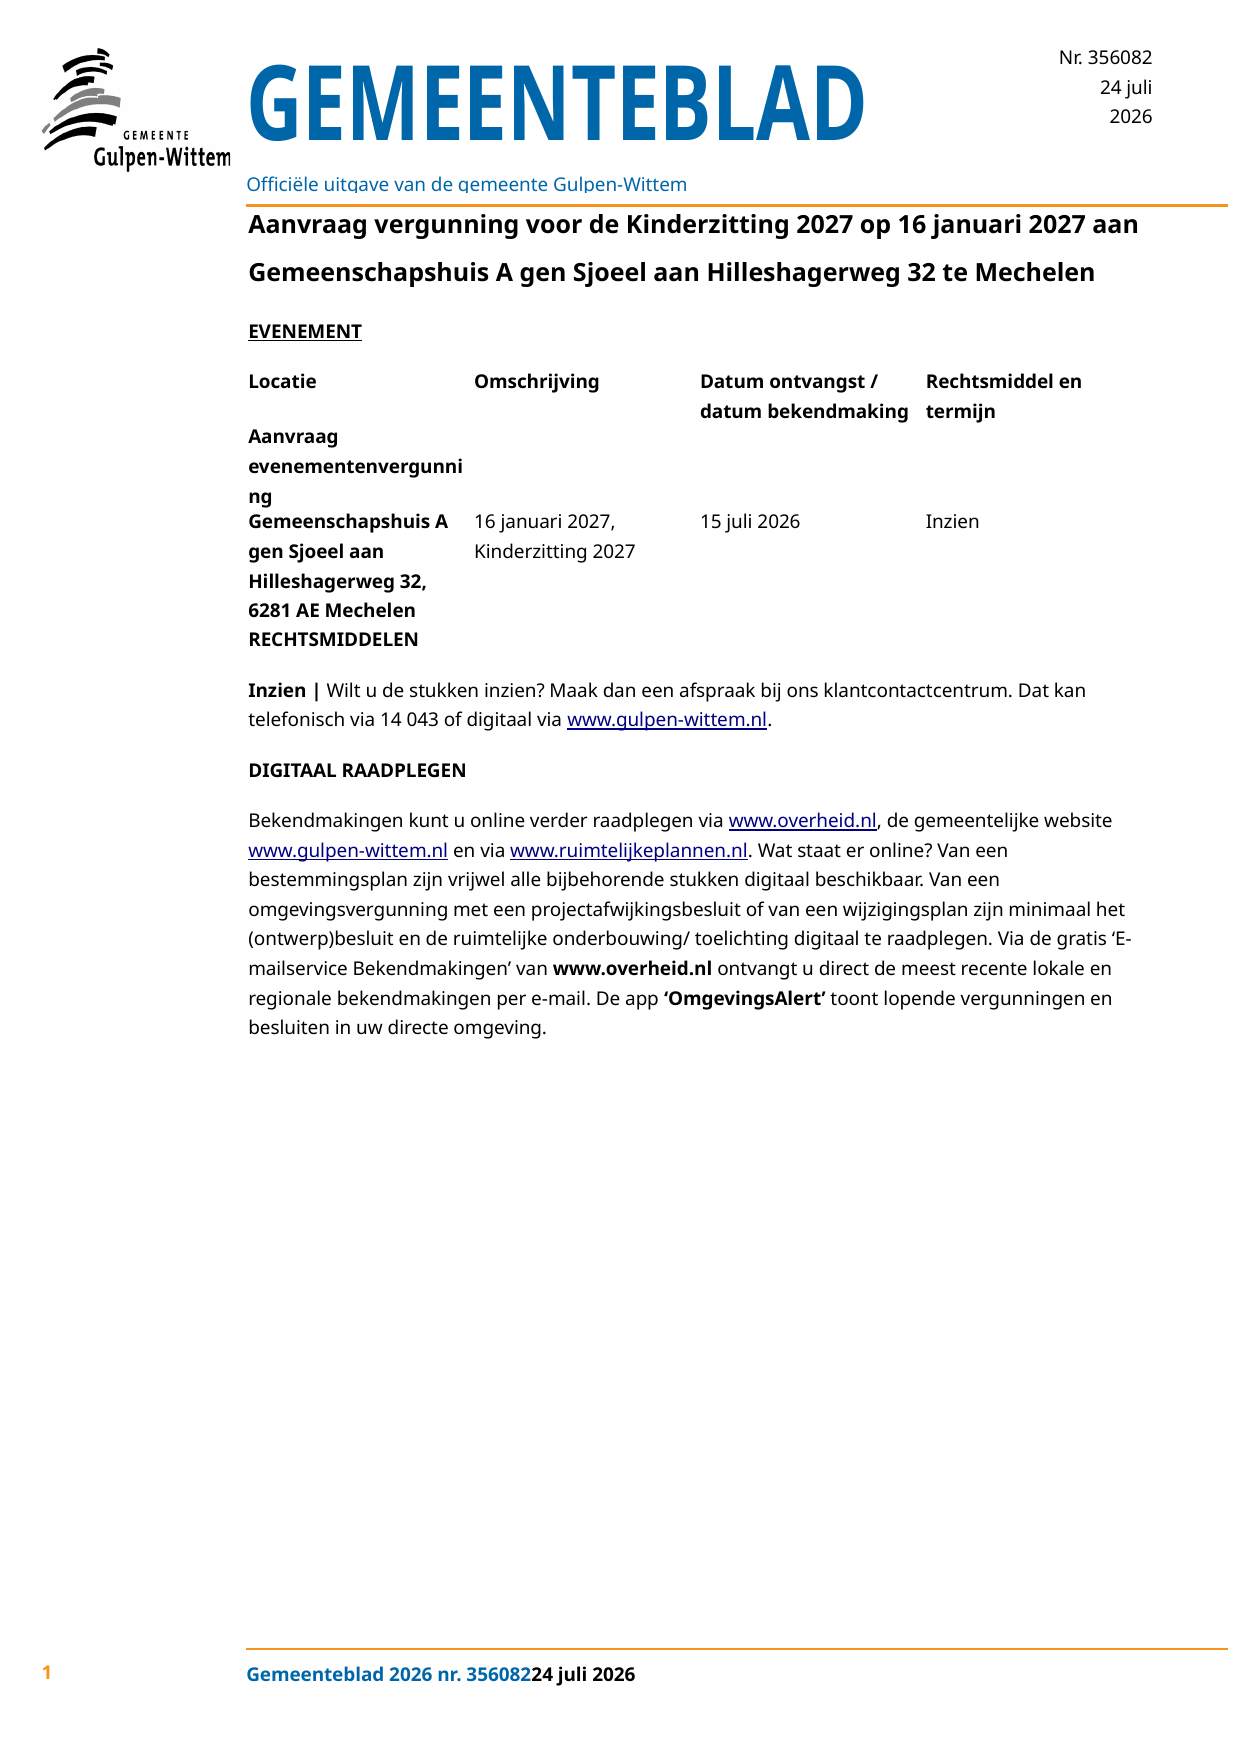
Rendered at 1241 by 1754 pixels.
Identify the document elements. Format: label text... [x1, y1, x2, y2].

table_cell [926, 424, 1152, 509]
table_cell [474, 424, 700, 509]
table_cell [700, 424, 926, 509]
text RECHTSMIDDELEN [248, 626, 1152, 652]
text DIGITAAL RAADPLEGEN [248, 757, 1152, 782]
table_header Rechtsmiddel en termijn [926, 369, 1152, 424]
table_header Omschrijving [474, 369, 700, 424]
picture [41, 47, 231, 172]
table_header Locatie [248, 369, 474, 424]
table_cell Aanvraag evenementenvergunning [248, 424, 474, 509]
text Aanvraag vergunning voor de Kinderzitting 2027 op 16 januari 2027 aan Gemeenschapshuis A gen Sjoeel aan Hilleshagerweg 32 te Mechelen [248, 207, 1152, 288]
text EVENEMENT [248, 318, 1152, 344]
table_cell Gemeenschapshuis A gen Sjoeel aan Hilleshagerweg 32, 6281 AE Mechelen [248, 509, 474, 623]
table_cell Inzien [926, 509, 1152, 623]
text Inzien | Wilt u de stukken inzien? Maak dan een afspraak bij ons klantcontactcentrum. Dat kan telefonisch via 14 043 of digitaal via www.gulpen-wittem.nl. [248, 677, 1152, 732]
table_cell 15 juli 2026 [700, 509, 926, 623]
text Bekendmakingen kunt u online verder raadplegen via www.overheid.nl, de gemeentelijke website www.gulpen-wittem.nl en via www.ruimtelijkeplannen.nl. Wat staat er online? Van een bestemmingsplan zijn vrijwel alle bijbehorende stukken digitaal beschikbaar. Van een omgevingsvergunning met een projectafwijkingsbesluit of van een wijzigingsplan zijn minimaal het (ontwerp)besluit en de ruimtelijke onderbouwing/ toelichting digitaal te raadplegen. Via de gratis ‘E-mailservice Bekendmakingen’ van www.overheid.nl ontvangt u direct de meest recente lokale en regionale bekendmakingen per e-mail. De app ‘OmgevingsAlert’ toont lopende vergunningen en besluiten in uw directe omgeving. [248, 807, 1152, 1040]
table_header Datum ontvangst / datum bekendmaking [700, 369, 926, 424]
table_cell 16 januari 2027, Kinderzitting 2027 [474, 509, 700, 623]
